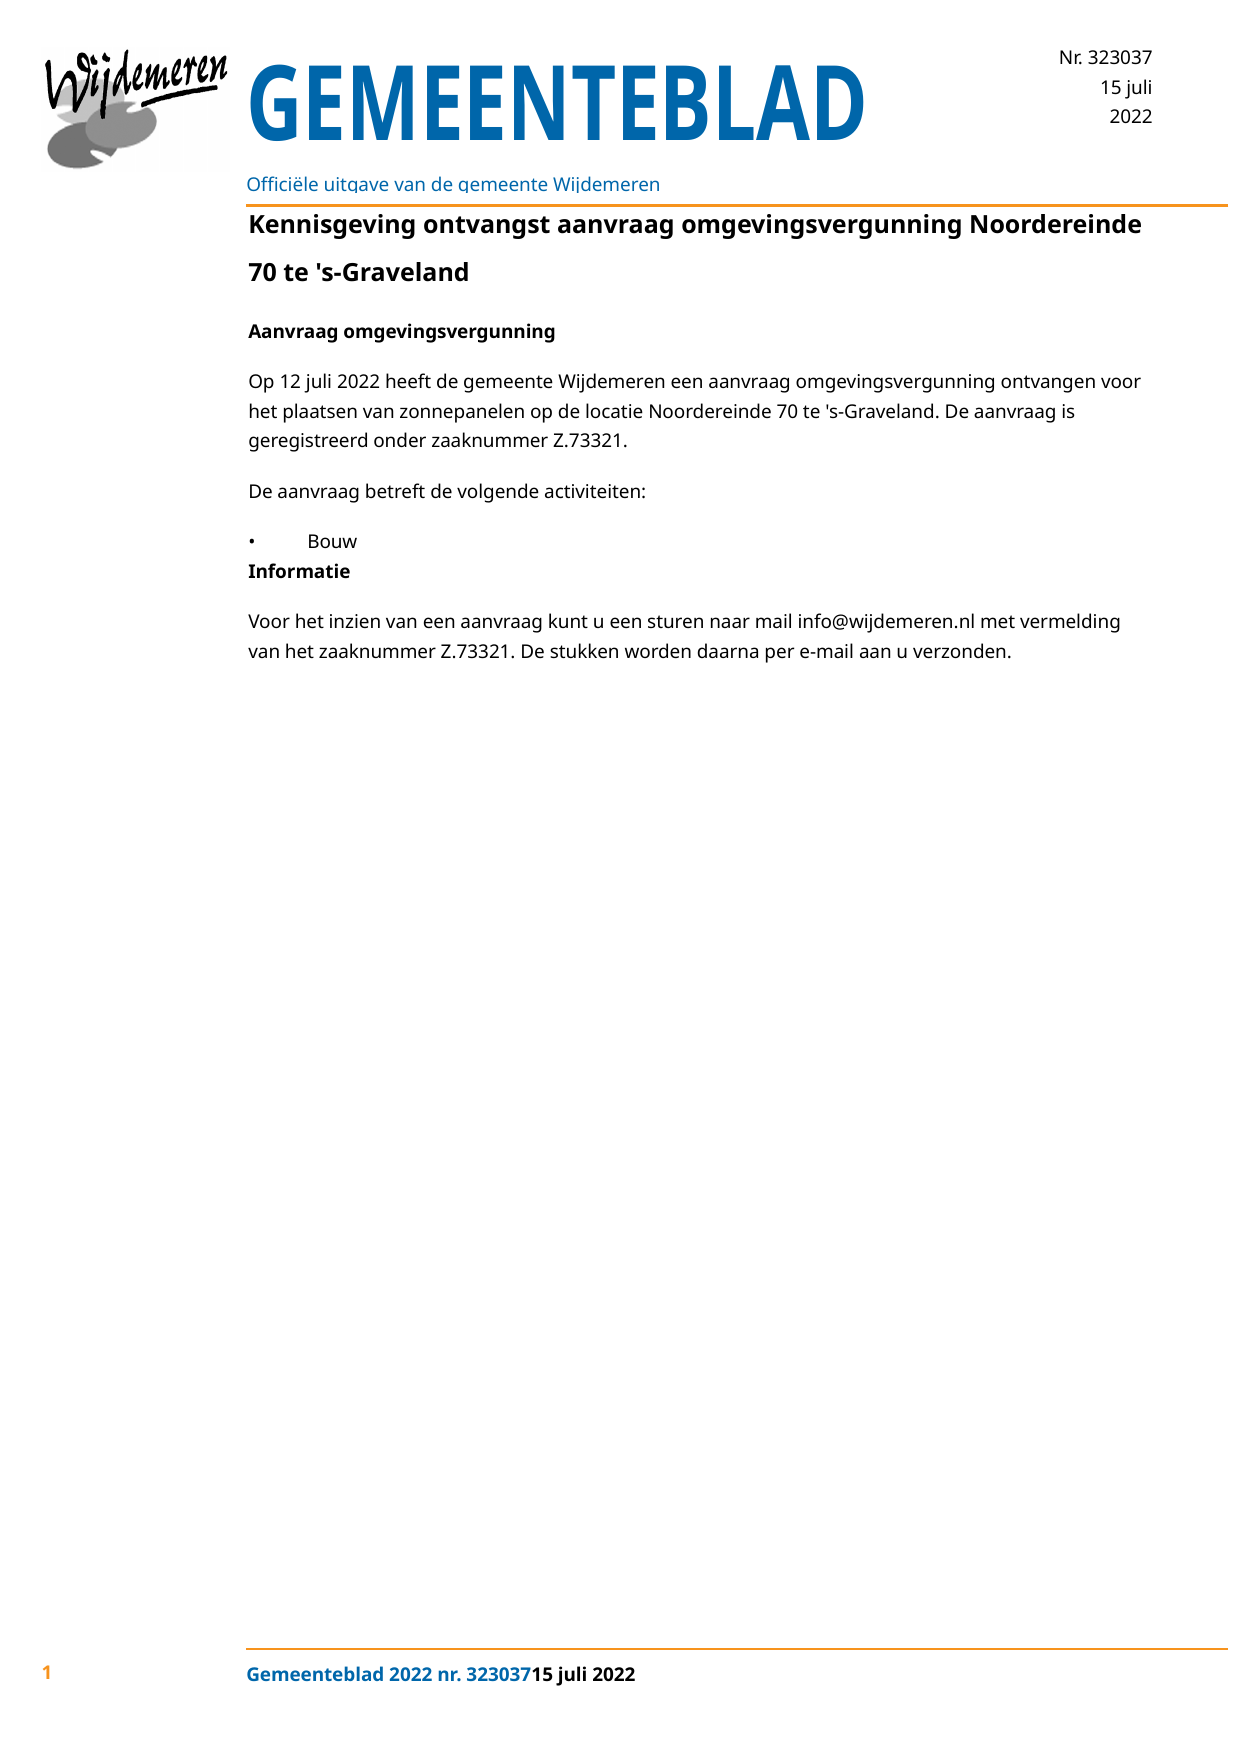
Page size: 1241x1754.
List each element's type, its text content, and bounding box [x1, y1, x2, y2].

text Informatie [248, 558, 1152, 584]
list Bouw [248, 528, 1152, 554]
text Kennisgeving ontvangst aanvraag omgevingsvergunning Noordereinde 70 te 's-Graveland [248, 207, 1152, 288]
text Aanvraag omgevingsvergunning [248, 318, 1152, 344]
text Voor het inzien van een aanvraag kunt u een sturen naar mail info@wijdemeren.nl met vermelding van het zaaknummer Z.73321. De stukken worden daarna per e-mail aan u verzonden. [248, 608, 1152, 664]
text De aanvraag betreft de volgende activiteiten: [248, 478, 1152, 504]
text Op 12 juli 2022 heeft de gemeente Wijdemeren een aanvraag omgevingsvergunning ontvangen voor het plaatsen van zonnepanelen op de locatie Noordereinde 70 te 's-Graveland. De aanvraag is geregistreerd onder zaaknummer Z.73321. [248, 368, 1152, 453]
picture [41, 47, 231, 172]
